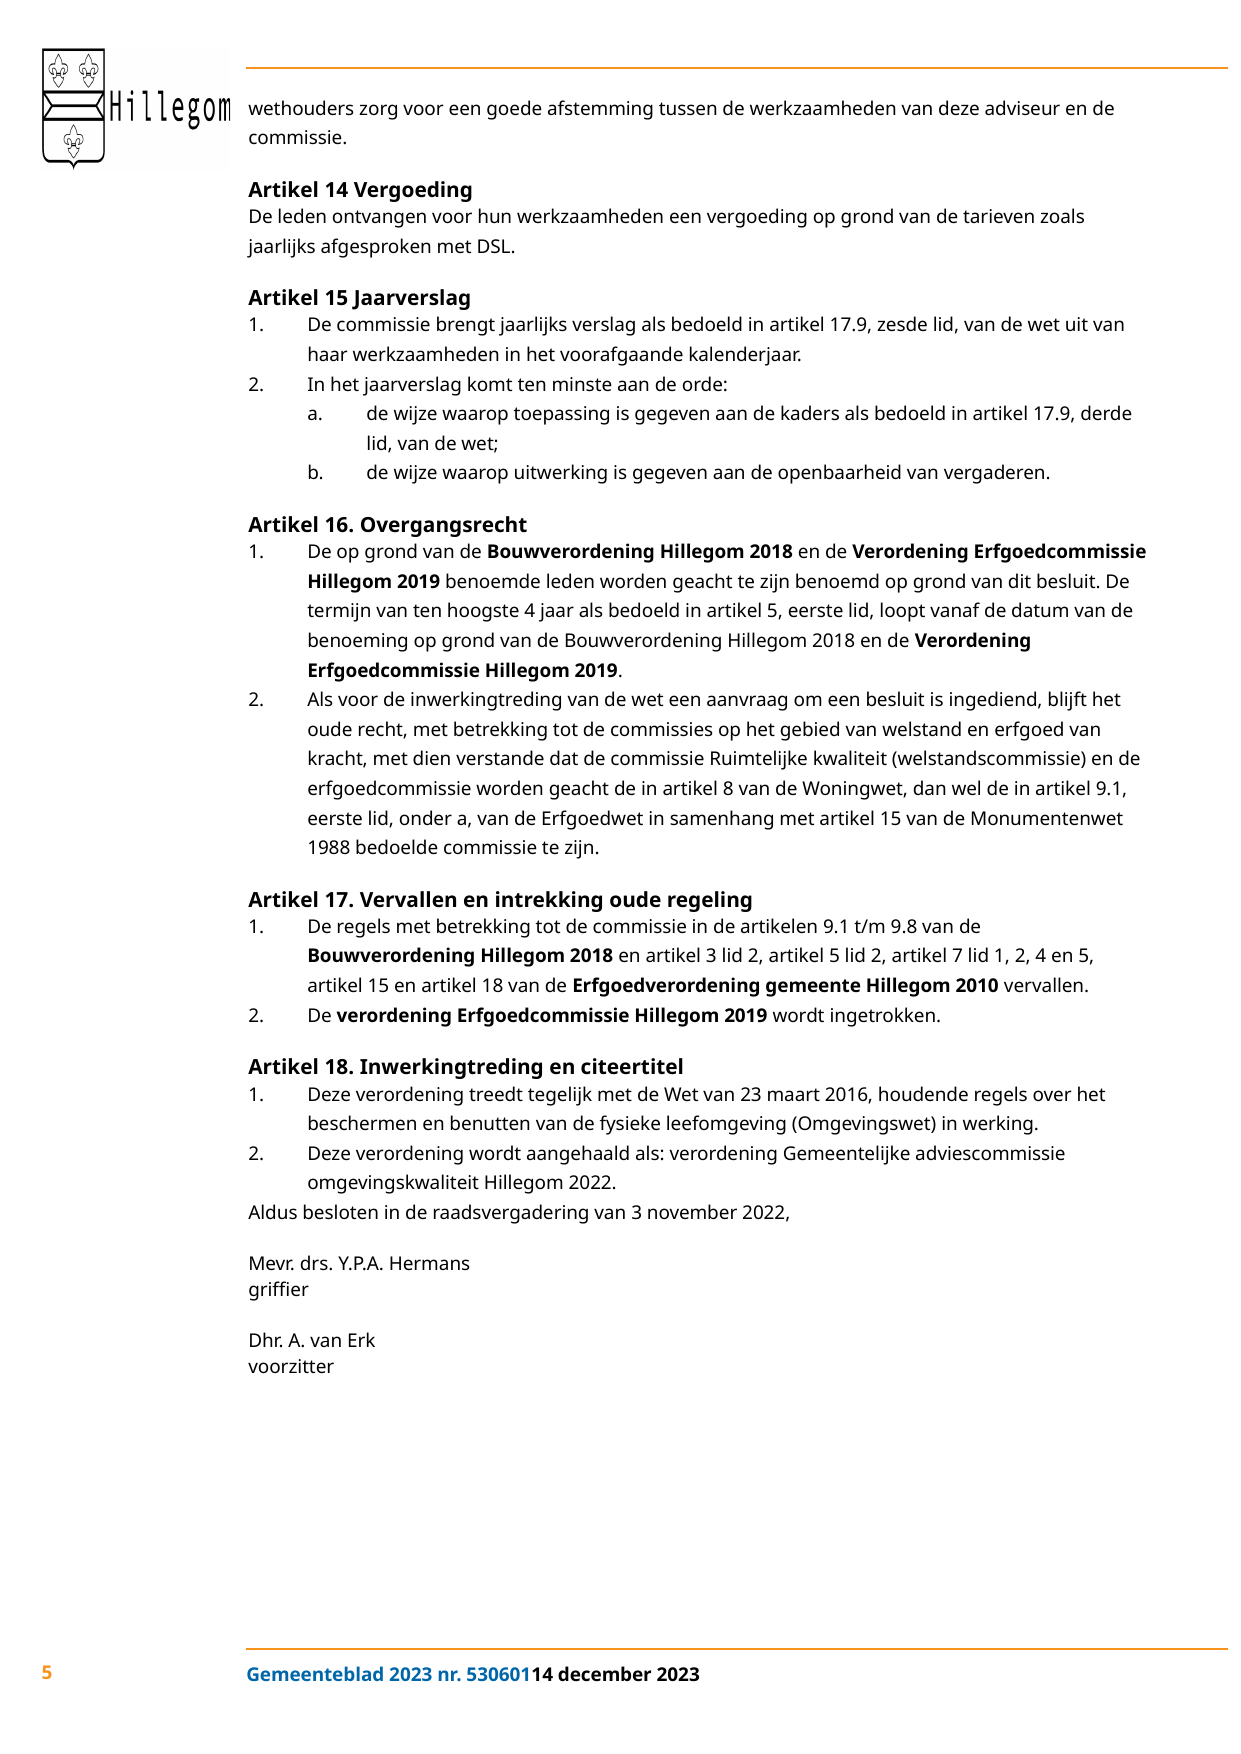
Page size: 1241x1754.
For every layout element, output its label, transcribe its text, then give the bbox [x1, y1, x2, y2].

text Dhr. A. van Erk [248, 1328, 1152, 1353]
text Mevr. drs. Y.P.A. Hermans [248, 1251, 1152, 1276]
text Artikel 17. Vervallen en intrekking oude regeling [248, 885, 1152, 913]
list De verordening Erfgoedcommissie Hillegom 2019 wordt ingetrokken. [248, 1002, 1152, 1028]
text De leden ontvangen voor hun werkzaamheden een vergoeding op grond van de tarieven zoals jaarlijks afgesproken met DSL. [248, 203, 1152, 258]
text Artikel 18. Inwerkingtreding en citeertitel [248, 1052, 1152, 1081]
list In het jaarverslag komt ten minste aan de orde: [248, 371, 1152, 397]
text Artikel 16. Overgangsrecht [248, 510, 1152, 538]
picture [41, 47, 231, 172]
text wethouders zorg voor een goede afstemming tussen de werkzaamheden van deze adviseur en de commissie. [248, 95, 1152, 150]
list De regels met betrekking tot de commissie in de artikelen 9.1 t/m 9.8 van de Bouwverordening Hillegom 2018 en artikel 3 lid 2, artikel 5 lid 2, artikel 7 lid 1, 2, 4 en 5, artikel 15 en artikel 18 van de Erfgoedverordening gemeente Hillegom 2010 vervallen. [248, 913, 1152, 998]
list Deze verordening wordt aangehaald als: verordening Gemeentelijke adviescommissie omgevingskwaliteit Hillegom 2022. [248, 1140, 1152, 1195]
list de wijze waarop toepassing is gegeven aan de kaders als bedoeld in artikel 17.9, derde lid, van de wet; [307, 400, 1152, 456]
list De commissie brengt jaarlijks verslag als bedoeld in artikel 17.9, zesde lid, van de wet uit van haar werkzaamheden in het voorafgaande kalenderjaar. [248, 312, 1152, 367]
text Artikel 14 Vergoeding [248, 175, 1152, 203]
list Als voor de inwerkingtreding van de wet een aanvraag om een besluit is ingediend, blijft het oude recht, met betrekking tot de commissies op het gebied van welstand en erfgoed van kracht, met dien verstande dat de commissie Ruimtelijke kwaliteit (welstandscommissie) en de erfgoedcommissie worden geacht de in artikel 8 van de Woningwet, dan wel de in artikel 9.1, eerste lid, onder a, van de Erfgoedwet in samenhang met artikel 15 van de Monumentenwet 1988 bedoelde commissie te zijn. [248, 686, 1152, 860]
list de wijze waarop uitwerking is gegeven aan de openbaarheid van vergaderen. [307, 459, 1152, 485]
text Artikel 15 Jaarverslag [248, 283, 1152, 312]
list De op grond van de Bouwverordening Hillegom 2018 en de Verordening Erfgoedcommissie Hillegom 2019 benoemde leden worden geacht te zijn benoemd op grond van dit besluit. De termijn van ten hoogste 4 jaar als bedoeld in artikel 5, eerste lid, loopt vanaf de datum van de benoeming op grond van de Bouwverordening Hillegom 2018 en de Verordening Erfgoedcommissie Hillegom 2019. [248, 538, 1152, 682]
text Aldus besloten in de raadsvergadering van 3 november 2022, [248, 1199, 1152, 1225]
text voorzitter [248, 1353, 1152, 1379]
text griffier [248, 1276, 1152, 1302]
list Deze verordening treedt tegelijk met de Wet van 23 maart 2016, houdende regels over het beschermen en benutten van de fysieke leefomgeving (Omgevingswet) in werking. [248, 1081, 1152, 1136]
